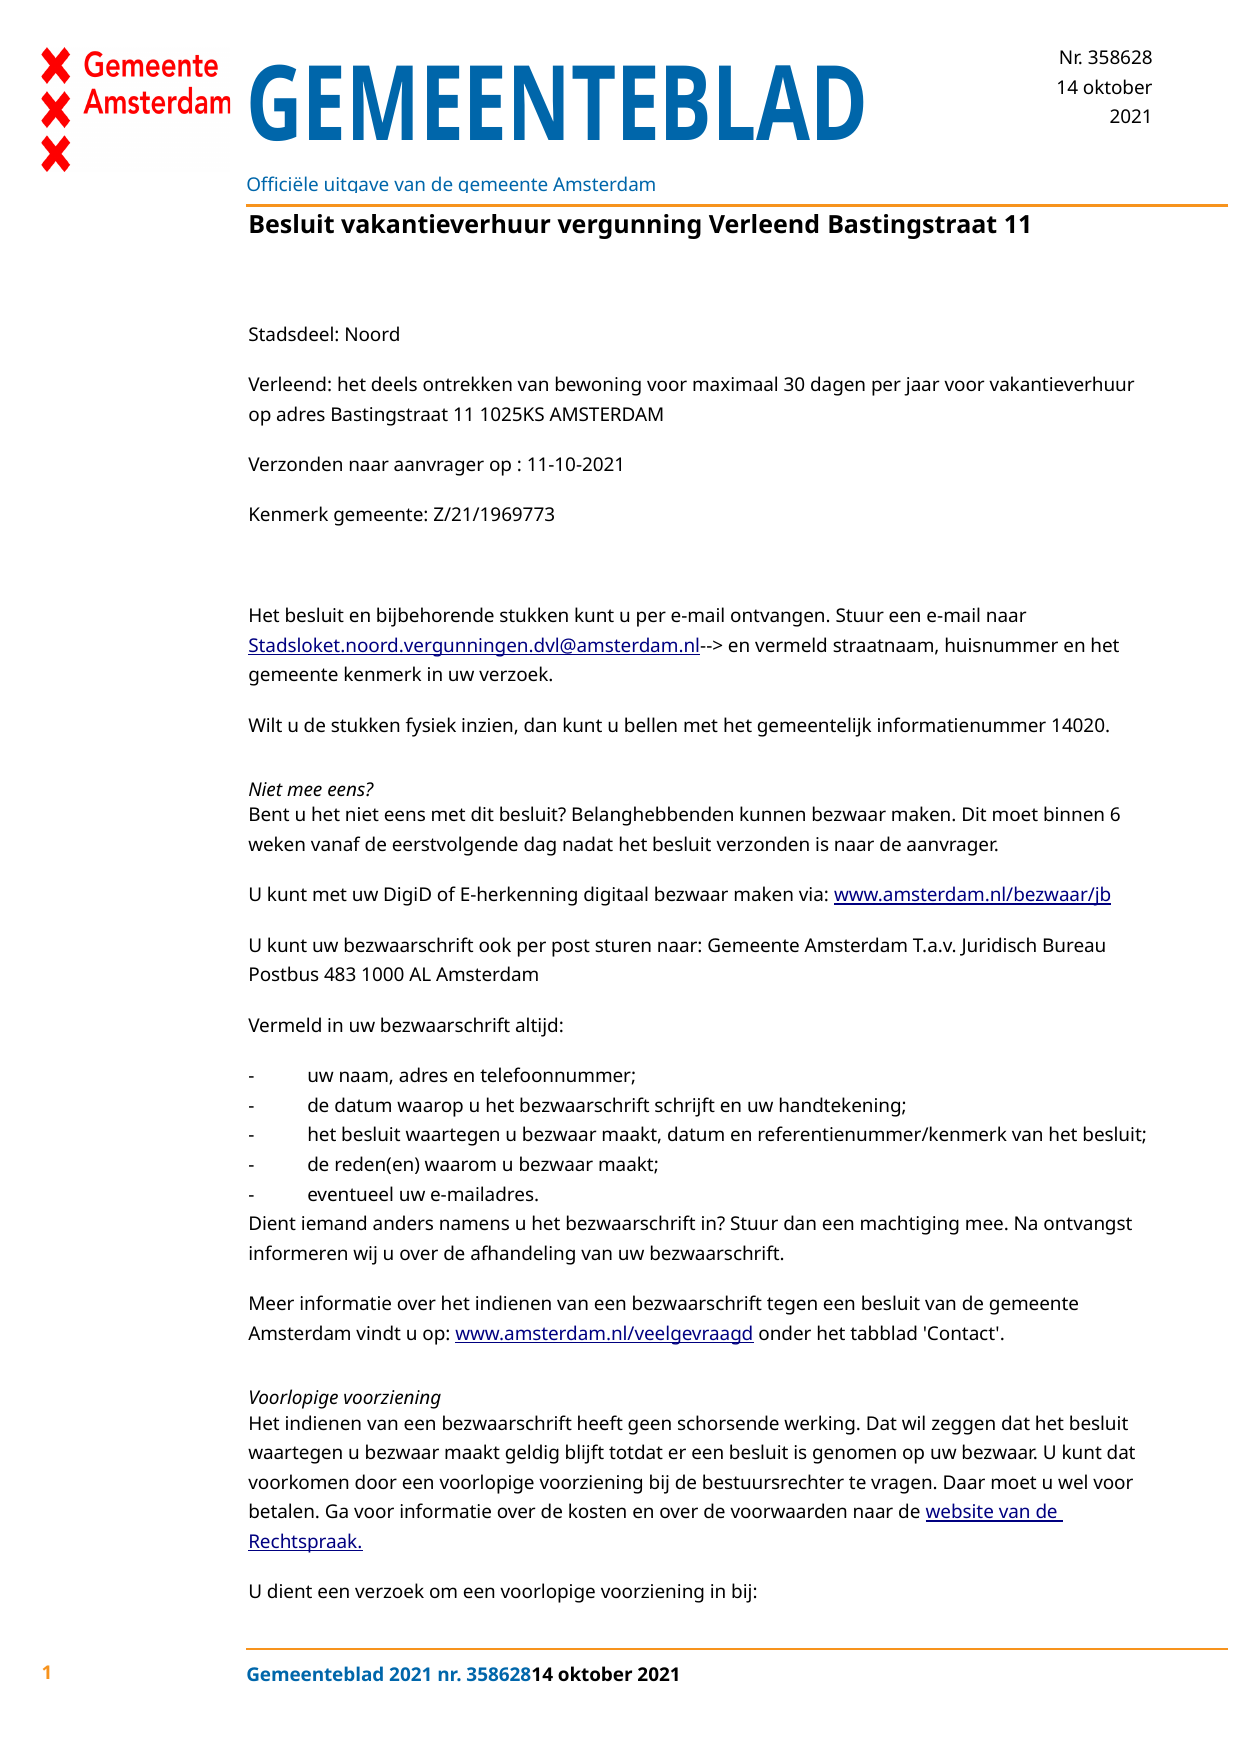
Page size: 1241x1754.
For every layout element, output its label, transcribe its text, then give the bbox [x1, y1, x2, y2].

list het besluit waartegen u bezwaar maakt, datum en referentienummer/kenmerk van het besluit; [248, 1122, 1152, 1147]
text Het indienen van een bezwaarschrift heeft geen schorsende werking. Dat wil zeggen dat het besluit waartegen u bezwaar maakt geldig blijft totdat er een besluit is genomen op uw bezwaar. U kunt dat voorkomen door een voorlopige voorziening bij de bestuursrechter te vragen. Daar moet u wel voor betalen. Ga voor informatie over de kosten en over de voorwaarden naar de website van de Rechtspraak. [248, 1410, 1152, 1554]
text Meer informatie over het indienen van een bezwaarschrift tegen een besluit van de gemeente Amsterdam vindt u op: www.amsterdam.nl/veelgevraagd onder het tabblad 'Contact'. [248, 1290, 1152, 1346]
list eventueel uw e-mailadres. [248, 1181, 1152, 1207]
picture [41, 47, 231, 172]
text Het besluit en bijbehorende stukken kunt u per e-mail ontvangen. Stuur een e-mail naar Stadsloket.noord.vergunningen.dvl@amsterdam.nl--> en vermeld straatnaam, huisnummer en het gemeente kenmerk in uw verzoek. [248, 602, 1152, 687]
text Besluit vakantieverhuur vergunning Verleend Bastingstraat 11 [248, 207, 1152, 241]
text Bent u het niet eens met dit besluit? Belanghebbenden kunnen bezwaar maken. Dit moet binnen 6 weken vanaf de eerstvolgende dag nadat het besluit verzonden is naar de aanvrager. [248, 802, 1152, 857]
text Kenmerk gemeente: Z/21/1969773 [248, 502, 1152, 527]
list de reden(en) waarom u bezwaar maakt; [248, 1151, 1152, 1177]
text Dient iemand anders namens u het bezwaarschrift in? Stuur dan een machtiging mee. Na ontvangst informeren wij u over de afhandeling van uw bezwaarschrift. [248, 1210, 1152, 1266]
text U dient een verzoek om een voorlopige voorziening in bij: [248, 1578, 1152, 1604]
text U kunt uw bezwaarschrift ook per post sturen naar: Gemeente Amsterdam T.a.v. Juridisch Bureau Postbus 483 1000 AL Amsterdam [248, 932, 1152, 987]
text Niet mee eens? [248, 776, 1152, 802]
text Wilt u de stukken fysiek inzien, dan kunt u bellen met het gemeentelijk informatienummer 14020. [248, 712, 1152, 738]
list de datum waarop u het bezwaarschrift schrijft en uw handtekening; [248, 1092, 1152, 1118]
text Verzonden naar aanvrager op : 11-10-2021 [248, 451, 1152, 477]
list uw naam, adres en telefoonnummer; [248, 1062, 1152, 1088]
text Voorlopige voorziening [248, 1384, 1152, 1410]
text Stadsdeel: Noord [248, 321, 1152, 346]
text U kunt met uw DigiD of E-herkenning digitaal bezwaar maken via: www.amsterdam.nl/bezwaar/jb [248, 882, 1152, 907]
text Vermeld in uw bezwaarschrift altijd: [248, 1012, 1152, 1038]
text Verleend: het deels ontrekken van bewoning voor maximaal 30 dagen per jaar voor vakantieverhuur op adres Bastingstraat 11 1025KS AMSTERDAM [248, 371, 1152, 426]
